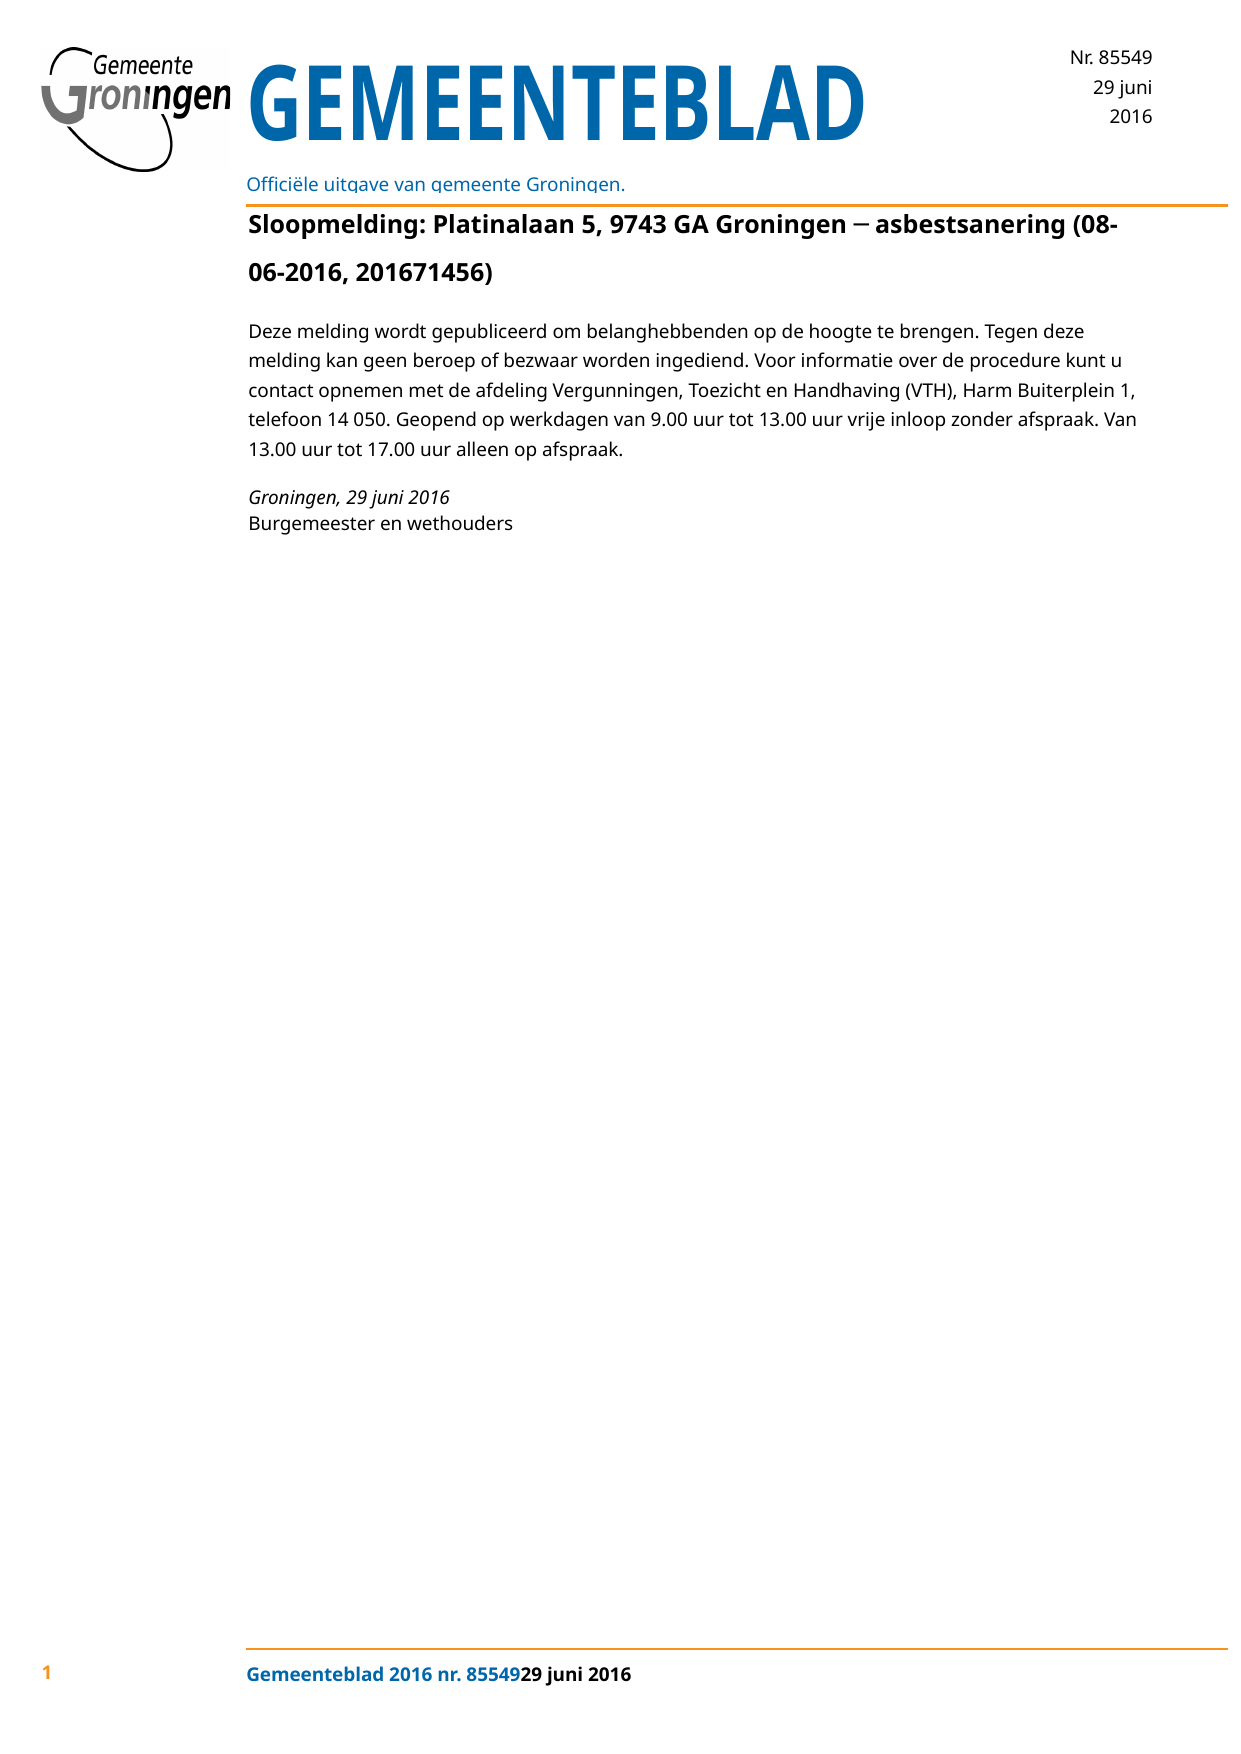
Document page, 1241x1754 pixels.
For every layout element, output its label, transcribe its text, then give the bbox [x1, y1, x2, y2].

text Sloopmelding: Platinalaan 5, 9743 GA Groningen ─ asbestsanering (08-06-2016, 201671456) [248, 207, 1152, 288]
picture [41, 47, 231, 172]
text Deze melding wordt gepubliceerd om belanghebbenden op de hoogte te brengen. Tegen deze melding kan geen beroep of bezwaar worden ingediend. Voor informatie over de procedure kunt u contact opnemen met de afdeling Vergunningen, Toezicht en Handhaving (VTH), Harm Buiterplein 1, telefoon 14 050. Geopend op werkdagen van 9.00 uur tot 13.00 uur vrije inloop zonder afspraak. Van 13.00 uur tot 17.00 uur alleen op afspraak. [248, 318, 1152, 462]
text Groningen, 29 juni 2016 [248, 484, 1152, 510]
text Burgemeester en wethouders [248, 510, 1152, 536]
